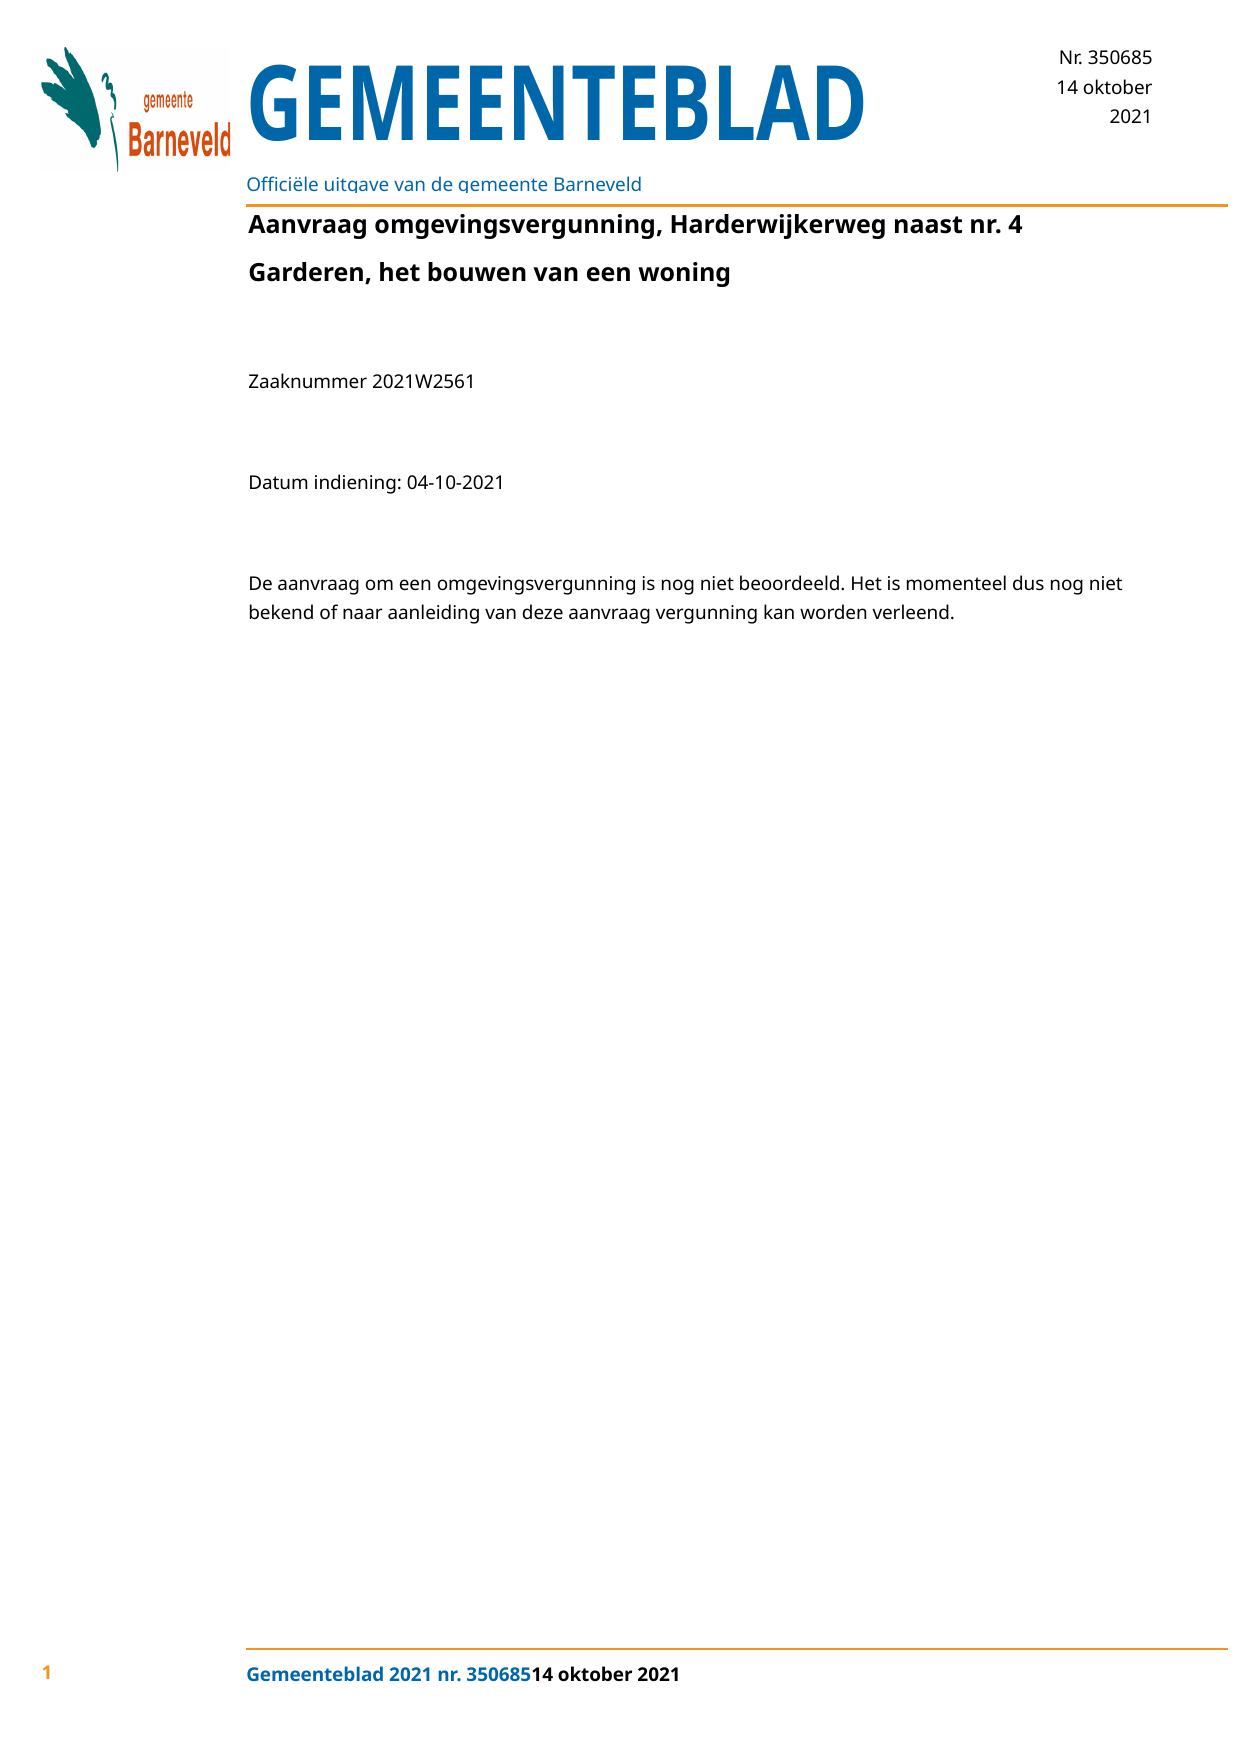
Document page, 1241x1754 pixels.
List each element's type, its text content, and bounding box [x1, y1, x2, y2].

text De aanvraag om een omgevingsvergunning is nog niet beoordeeld. Het is momenteel dus nog niet bekend of naar aanleiding van deze aanvraag vergunning kan worden verleend. [248, 570, 1152, 625]
text Datum indiening: 04-10-2021 [248, 469, 1152, 495]
picture [41, 47, 231, 172]
text Zaaknummer 2021W2561 [248, 368, 1152, 394]
text Aanvraag omgevingsvergunning, Harderwijkerweg naast nr. 4 Garderen, het bouwen van een woning [248, 207, 1152, 288]
